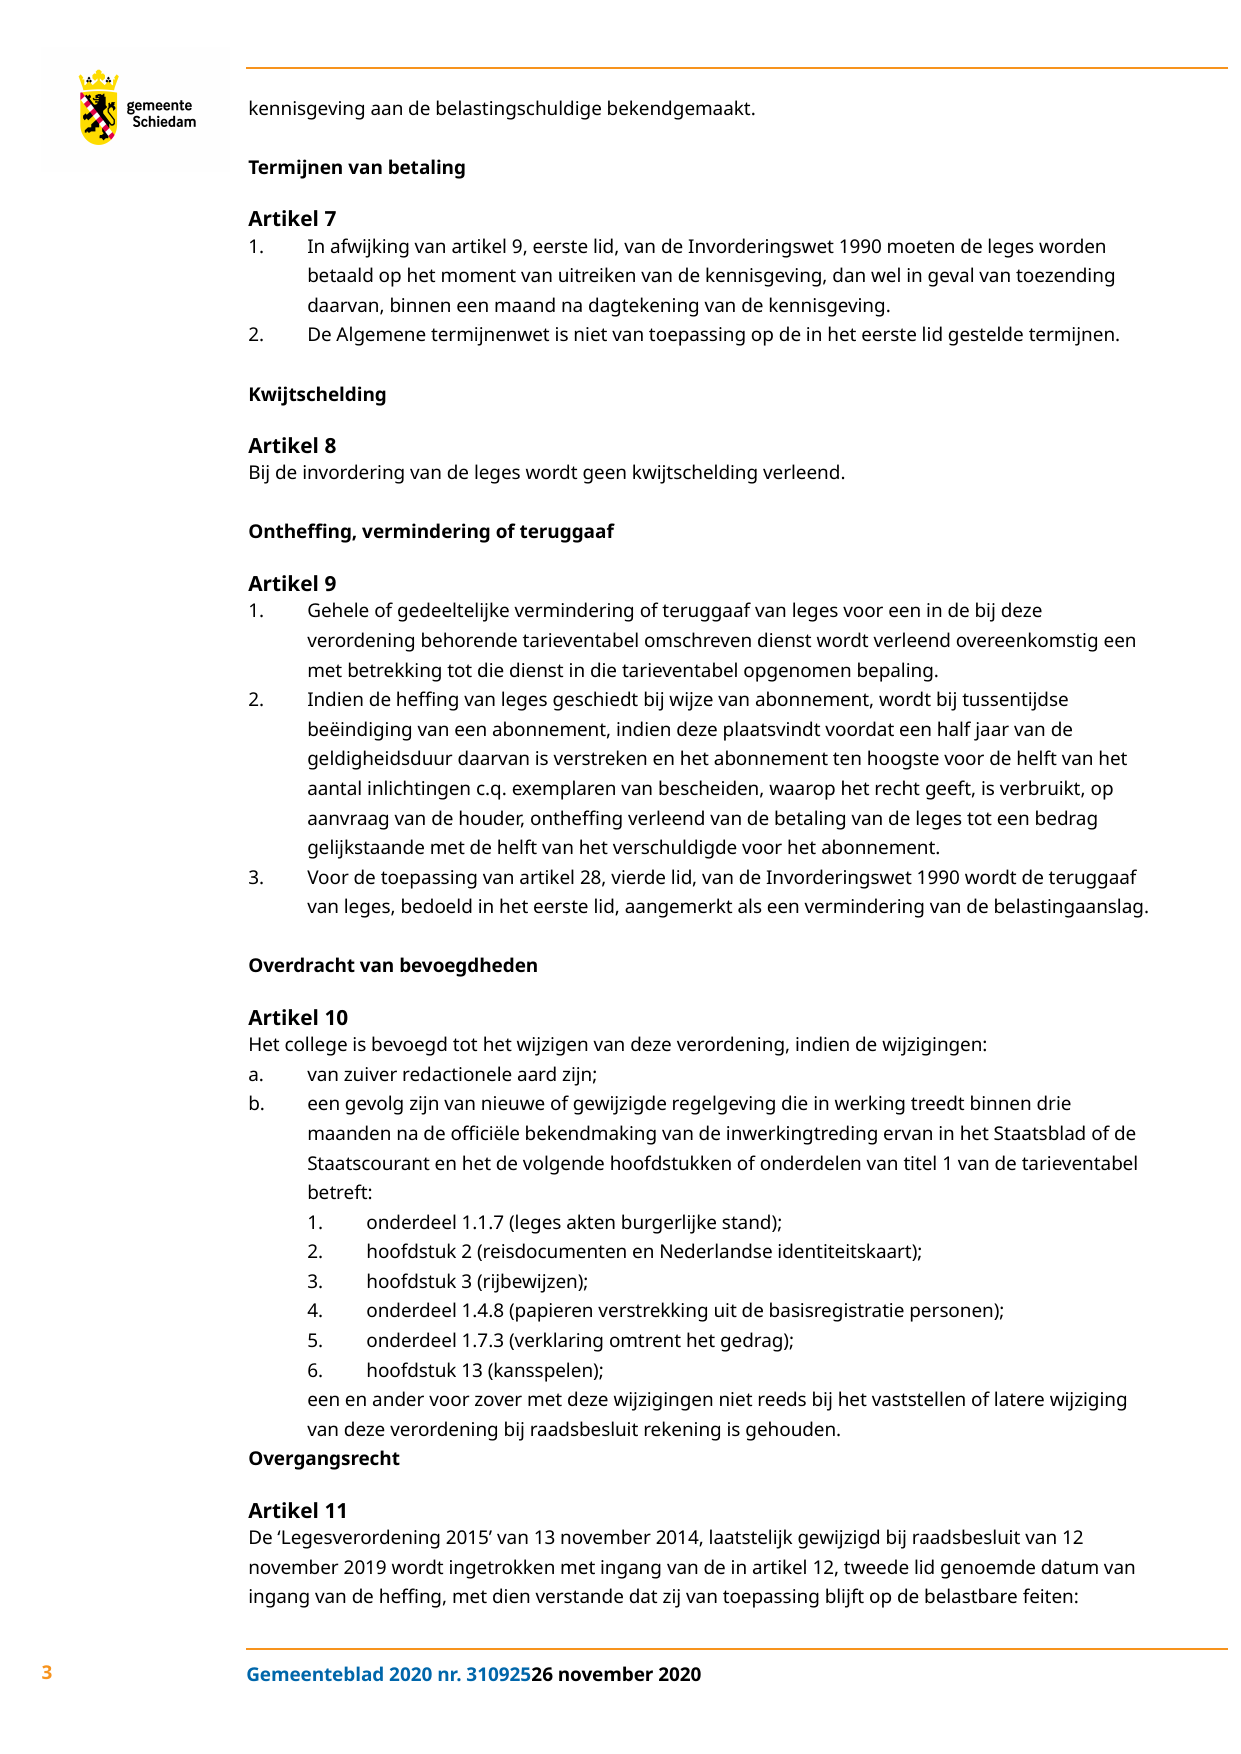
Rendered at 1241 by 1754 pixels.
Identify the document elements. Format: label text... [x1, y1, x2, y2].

text Bij de invordering van de leges wordt geen kwijtschelding verleend. [248, 459, 1152, 485]
text Artikel 10 [248, 1003, 1152, 1031]
list hoofdstuk 3 (rijbewijzen); [307, 1268, 1152, 1294]
text Overdracht van bevoegdheden [248, 953, 1152, 978]
text kennisgeving aan de belastingschuldige bekendgemaakt. [248, 95, 1152, 121]
text Artikel 8 [248, 431, 1152, 459]
list De Algemene termijnenwet is niet van toepassing op de in het eerste lid gestelde termijnen. [248, 322, 1152, 347]
text Overgangsrecht [248, 1446, 1152, 1471]
list onderdeel 1.7.3 (verklaring omtrent het gedrag); [307, 1327, 1152, 1353]
list een en ander voor zover met deze wijzigingen niet reeds bij het vaststellen of latere wijziging van deze verordening bij raadsbesluit rekening is gehouden. [248, 1386, 1152, 1442]
list van zuiver redactionele aard zijn; [248, 1061, 1152, 1087]
picture [41, 47, 231, 172]
list onderdeel 1.4.8 (papieren verstrekking uit de basisregistratie personen); [307, 1298, 1152, 1323]
list hoofdstuk 2 (reisdocumenten en Nederlandse identiteitskaart); [307, 1238, 1152, 1264]
text Ontheffing, vermindering of teruggaaf [248, 519, 1152, 544]
list Gehele of gedeeltelijke vermindering of teruggaaf van leges voor een in de bij deze verordening behorende tarieventabel omschreven dienst wordt verleend overeenkomstig een met betrekking tot die dienst in die tarieventabel opgenomen bepaling. [248, 598, 1152, 682]
list Indien de heffing van leges geschiedt bij wijze van abonnement, wordt bij tussentijdse beëindiging van een abonnement, indien deze plaatsvindt voordat een half jaar van de geldigheidsduur daarvan is verstreken en het abonnement ten hoogste voor de helft van het aantal inlichtingen c.q. exemplaren van bescheiden, waarop het recht geeft, is verbruikt, op aanvraag van de houder, ontheffing verleend van de betaling van de leges tot een bedrag gelijkstaande met de helft van het verschuldigde voor het abonnement. [248, 686, 1152, 860]
list hoofdstuk 13 (kansspelen); [307, 1357, 1152, 1383]
text Artikel 9 [248, 569, 1152, 598]
list In afwijking van artikel 9, eerste lid, van de Invorderingswet 1990 moeten de leges worden betaald op het moment van uitreiken van de kennisgeving, dan wel in geval van toezending daarvan, binnen een maand na dagtekening van de kennisgeving. [248, 233, 1152, 318]
list Voor de toepassing van artikel 28, vierde lid, van de Invorderingswet 1990 wordt de teruggaaf van leges, bedoeld in het eerste lid, aangemerkt als een vermindering van de belastingaanslag. [248, 864, 1152, 919]
text Artikel 7 [248, 204, 1152, 233]
list een gevolg zijn van nieuwe of gewijzigde regelgeving die in werking treedt binnen drie maanden na de officiële bekendmaking van de inwerkingtreding ervan in het Staatsblad of de Staatscourant en het de volgende hoofdstukken of onderdelen van titel 1 van de tarieventabel betreft: [248, 1091, 1152, 1205]
list onderdeel 1.1.7 (leges akten burgerlijke stand); [307, 1209, 1152, 1235]
text De ‘Legesverordening 2015’ van 13 november 2014, laatstelijk gewijzigd bij raadsbesluit van 12 november 2019 wordt ingetrokken met ingang van de in artikel 12, tweede lid genoemde datum van ingang van de heffing, met dien verstande dat zij van toepassing blijft op de belastbare feiten: [248, 1524, 1152, 1609]
text Het college is bevoegd tot het wijzigen van deze verordening, indien de wijzigingen: [248, 1031, 1152, 1057]
text Artikel 11 [248, 1496, 1152, 1524]
text Kwijtschelding [248, 381, 1152, 406]
text Termijnen van betaling [248, 154, 1152, 180]
